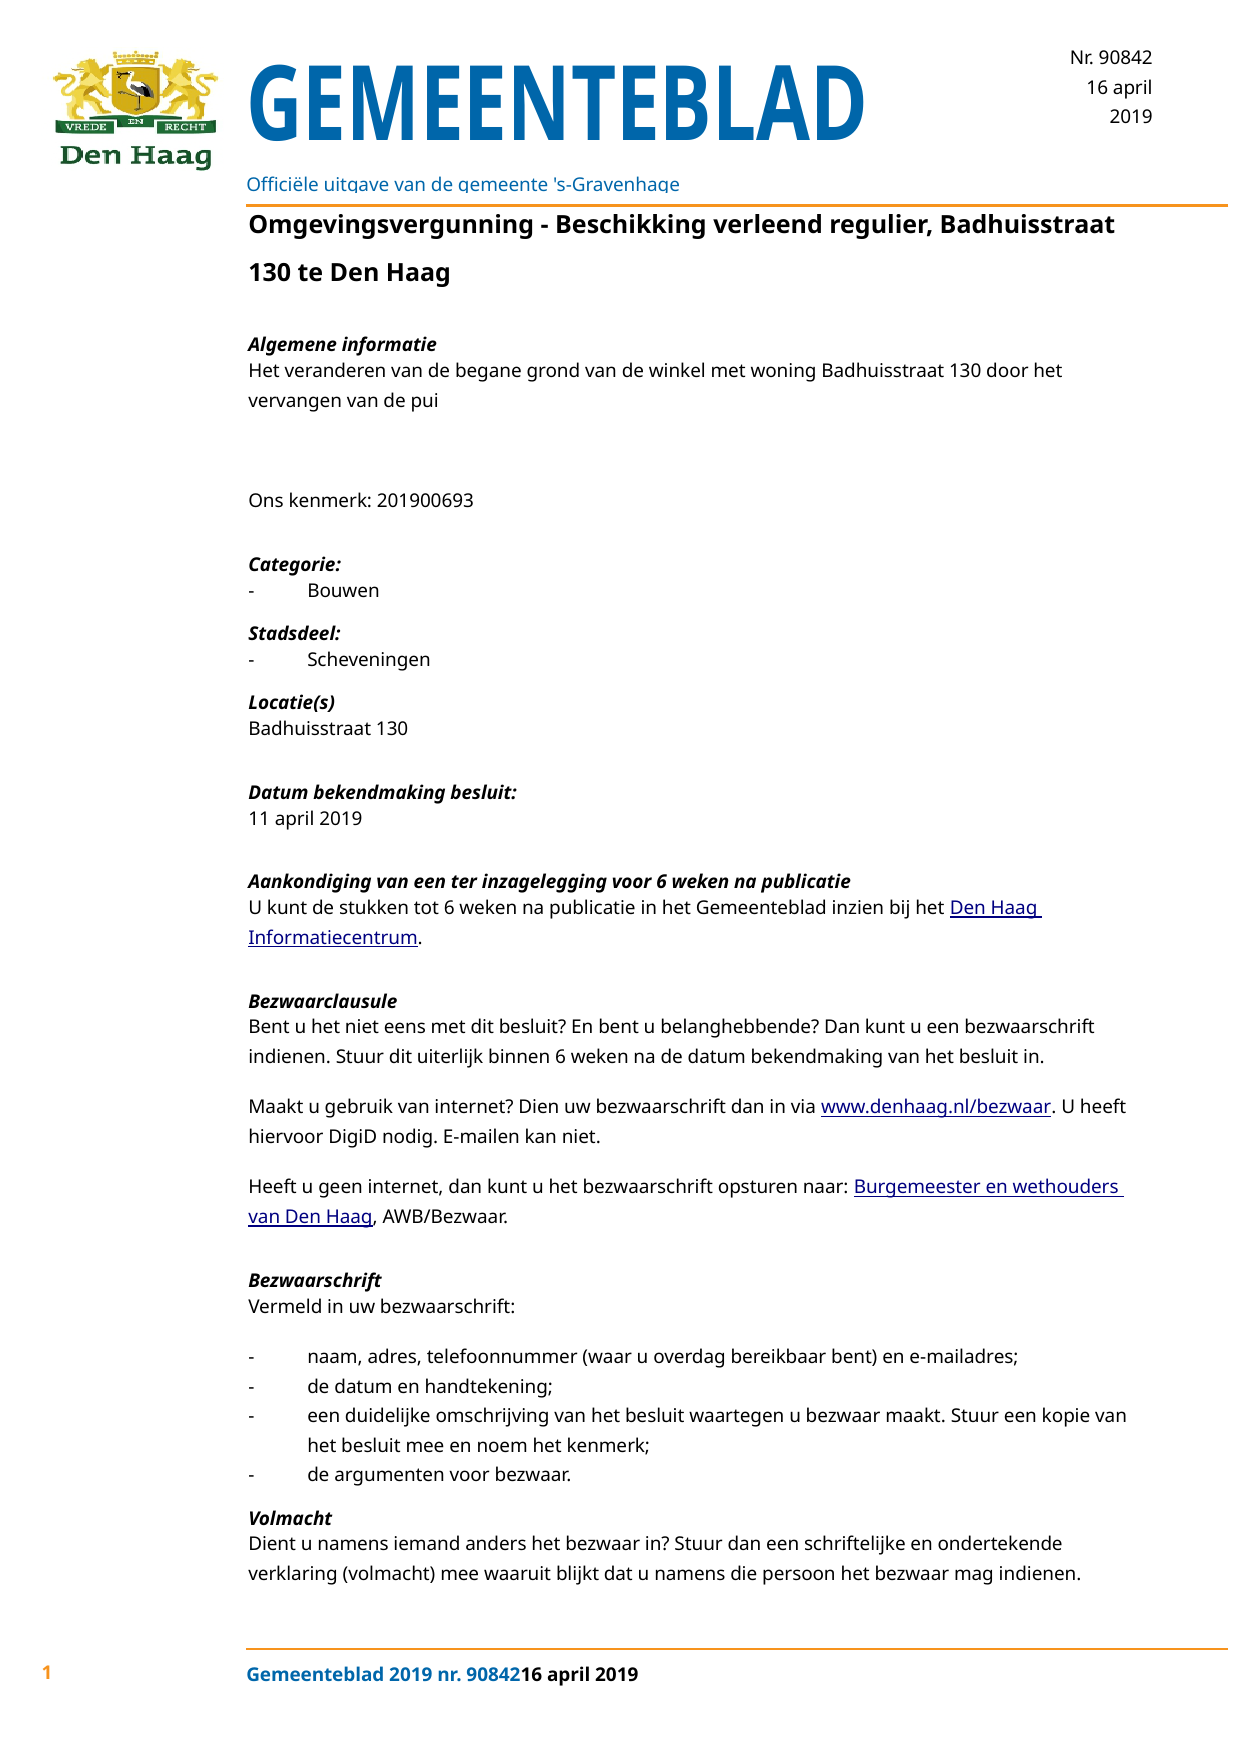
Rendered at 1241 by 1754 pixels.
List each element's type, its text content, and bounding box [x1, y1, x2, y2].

list Bouwen [248, 577, 1152, 603]
text Maakt u gebruik van internet? Dien uw bezwaarschrift dan in via www.denhaag.nl/bezwaar. U heeft hiervoor DigiD nodig. E-mailen kan niet. [248, 1094, 1152, 1149]
list naam, adres, telefoonnummer (waar u overdag bereikbaar bent) en e-mailadres; [248, 1343, 1152, 1369]
text Omgevingsvergunning - Beschikking verleend regulier, Badhuisstraat 130 te Den Haag [248, 207, 1152, 288]
text Het veranderen van de begane grond van de winkel met woning Badhuisstraat 130 door het vervangen van de pui [248, 357, 1152, 412]
text Categorie: [248, 552, 1152, 577]
text Ons kenmerk: 201900693 [248, 488, 1152, 513]
text Vermeld in uw bezwaarschrift: [248, 1293, 1152, 1319]
text Badhuisstraat 130 [248, 715, 1152, 741]
list de argumenten voor bezwaar. [248, 1462, 1152, 1487]
picture [41, 47, 231, 172]
list Scheveningen [248, 646, 1152, 672]
list de datum en handtekening; [248, 1373, 1152, 1399]
text Bent u het niet eens met dit besluit? En bent u belanghebbende? Dan kunt u een bezwaarschrift indienen. Stuur dit uiterlijk binnen 6 weken na de datum bekendmaking van het besluit in. [248, 1014, 1152, 1069]
text Dient u namens iemand anders het bezwaar in? Stuur dan een schriftelijke en ondertekende verklaring (volmacht) mee waaruit blijkt dat u namens die persoon het bezwaar mag indienen. [248, 1531, 1152, 1586]
text Bezwaarclausule [248, 988, 1152, 1014]
text 11 april 2019 [248, 805, 1152, 830]
text U kunt de stukken tot 6 weken na publicatie in het Gemeenteblad inzien bij het Den Haag Informatiecentrum. [248, 894, 1152, 950]
text Stadsdeel: [248, 620, 1152, 646]
text Algemene informatie [248, 331, 1152, 357]
list een duidelijke omschrijving van het besluit waartegen u bezwaar maakt. Stuur een kopie van het besluit mee en noem het kenmerk; [248, 1402, 1152, 1458]
text Bezwaarschrift [248, 1267, 1152, 1293]
text Aankondiging van een ter inzagelegging voor 6 weken na publicatie [248, 869, 1152, 894]
text Locatie(s) [248, 689, 1152, 715]
text Heeft u geen internet, dan kunt u het bezwaarschrift opsturen naar: Burgemeester en wethouders van Den Haag, AWB/Bezwaar. [248, 1174, 1152, 1229]
text Volmacht [248, 1505, 1152, 1531]
text Datum bekendmaking besluit: [248, 779, 1152, 805]
